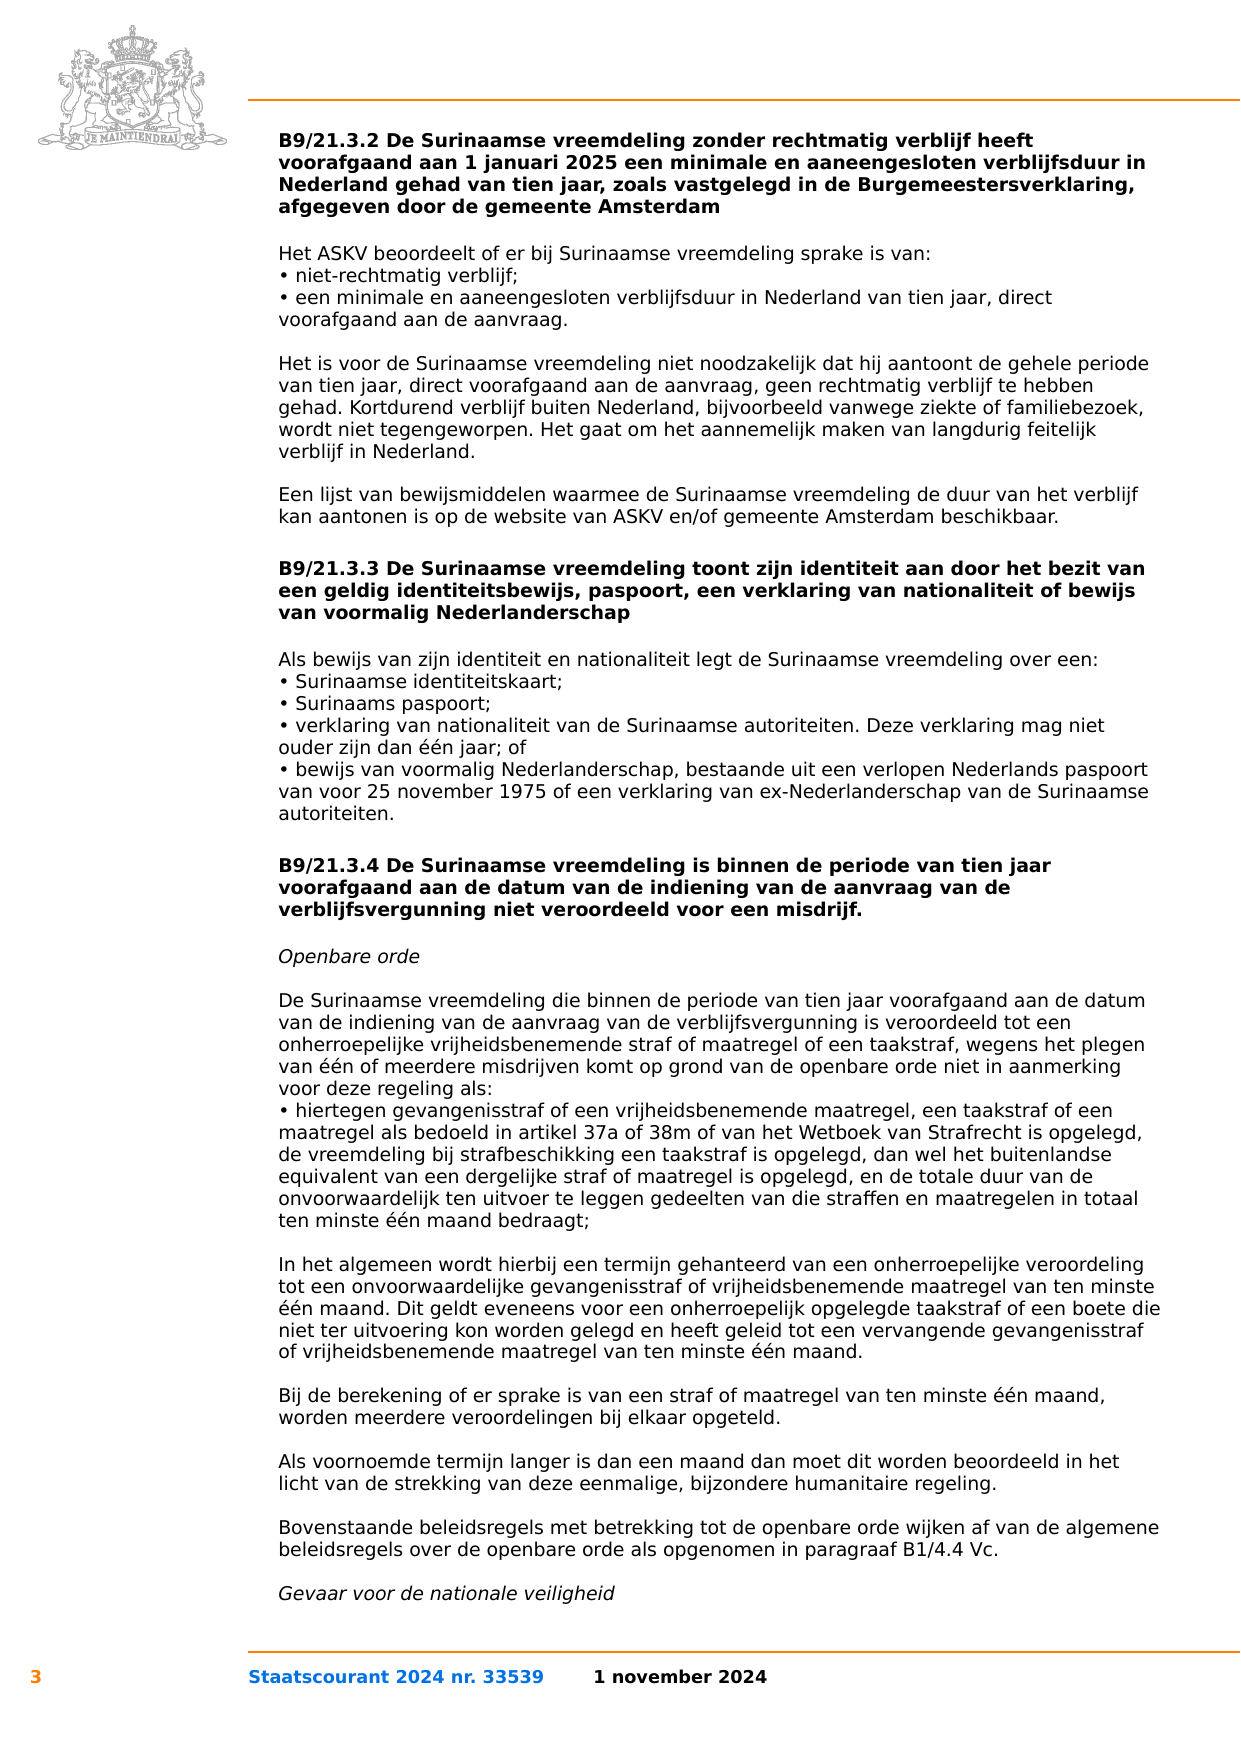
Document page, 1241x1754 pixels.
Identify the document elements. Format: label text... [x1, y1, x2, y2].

subtitle B9/21.3.4 De Surinaamse vreemdeling is binnen de periode van tien jaar voorafgaand aan de datum van de indiening van de aanvraag van de verblijfsvergunning niet veroordeeld voor een misdrijf. [278, 855, 1163, 921]
subtitle B9/21.3.2 De Surinaamse vreemdeling zonder rechtmatig verblijf heeft voorafgaand aan 1 januari 2025 een minimale en aaneengesloten verblijfsduur in Nederland gehad van tien jaar, zoals vastgelegd in de Burgemeestersverklaring, afgegeven door de gemeente Amsterdam [278, 130, 1163, 218]
text De Surinaamse vreemdeling die binnen de periode van tien jaar voorafgaand aan de datum van de indiening van de aanvraag van de verblijfsvergunning is veroordeeld tot een onherroepelijke vrijheidsbenemende straf of maatregel of een taakstraf, wegens het plegen van één of meerdere misdrijven komt op grond van de openbare orde niet in aanmerking voor deze regeling als: [278, 990, 1163, 1100]
text Bovenstaande beleidsregels met betrekking tot de openbare orde wijken af van de algemene beleidsregels over de openbare orde als opgenomen in paragraaf B1/4.4 Vc. [278, 1517, 1163, 1561]
subtitle B9/21.3.3 De Surinaamse vreemdeling toont zijn identiteit aan door het bezit van een geldig identiteitsbewijs, paspoort, een verklaring van nationaliteit of bewijs van voormalig Nederlanderschap [278, 558, 1163, 624]
text • verklaring van nationaliteit van de Surinaamse autoriteiten. Deze verklaring mag niet ouder zijn dan één jaar; of [278, 715, 1163, 759]
text • Surinaamse identiteitskaart; [278, 671, 1163, 693]
text Als bewijs van zijn identiteit en nationaliteit legt de Surinaamse vreemdeling over een: [278, 649, 1163, 671]
subtitle Gevaar voor de nationale veiligheid [278, 1583, 1163, 1605]
text Het ASKV beoordeelt of er bij Surinaamse vreemdeling sprake is van: [278, 243, 1163, 265]
text • bewijs van voormalig Nederlanderschap, bestaande uit een verlopen Nederlands paspoort van voor 25 november 1975 of een verklaring van ex-Nederlanderschap van de Surinaamse autoriteiten. [278, 759, 1163, 825]
text Als voornoemde termijn langer is dan een maand dan moet dit worden beoordeeld in het licht van de strekking van deze eenmalige, bijzondere humanitaire regeling. [278, 1451, 1163, 1495]
text Het is voor de Surinaamse vreemdeling niet noodzakelijk dat hij aantoont de gehele periode van tien jaar, direct voorafgaand aan de aanvraag, geen rechtmatig verblijf te hebben gehad. Kortdurend verblijf buiten Nederland, bijvoorbeeld vanwege ziekte of familiebezoek, wordt niet tegengeworpen. Het gaat om het aannemelijk maken van langdurig feitelijk verblijf in Nederland. [278, 353, 1163, 462]
text Bij de berekening of er sprake is van een straf of maatregel van ten minste één maand, worden meerdere veroordelingen bij elkaar opgeteld. [278, 1385, 1163, 1429]
text • hiertegen gevangenisstraf of een vrijheidsbenemende maatregel, een taakstraf of een maatregel als bedoeld in artikel 37a of 38m of van het Wetboek van Strafrecht is opgelegd, de vreemdeling bij strafbeschikking een taakstraf is opgelegd, dan wel het buitenlandse equivalent van een dergelijke straf of maatregel is opgelegd, en de totale duur van de onvoorwaardelijk ten uitvoer te leggen gedeelten van die straffen en maatregelen in totaal ten minste één maand bedraagt; [278, 1100, 1163, 1232]
text • niet-rechtmatig verblijf; [278, 265, 1163, 287]
text In het algemeen wordt hierbij een termijn gehanteerd van een onherroepelijke veroordeling tot een onvoorwaardelijke gevangenisstraf of vrijheidsbenemende maatregel van ten minste één maand. Dit geldt eveneens voor een onherroepelijk opgelegde taakstraf of een boete die niet ter uitvoering kon worden gelegd en heeft geleid tot een vervangende gevangenisstraf of vrijheidsbenemende maatregel van ten minste één maand. [278, 1253, 1163, 1363]
text • een minimale en aaneengesloten verblijfsduur in Nederland van tien jaar, direct voorafgaand aan de aanvraag. [278, 287, 1163, 331]
picture [38, 25, 227, 150]
text • Surinaams paspoort; [278, 693, 1163, 715]
text Een lijst van bewijsmiddelen waarmee de Surinaamse vreemdeling de duur van het verblijf kan aantonen is op de website van ASKV en/of gemeente Amsterdam beschikbaar. [278, 484, 1163, 528]
subtitle Openbare orde [278, 946, 1163, 968]
